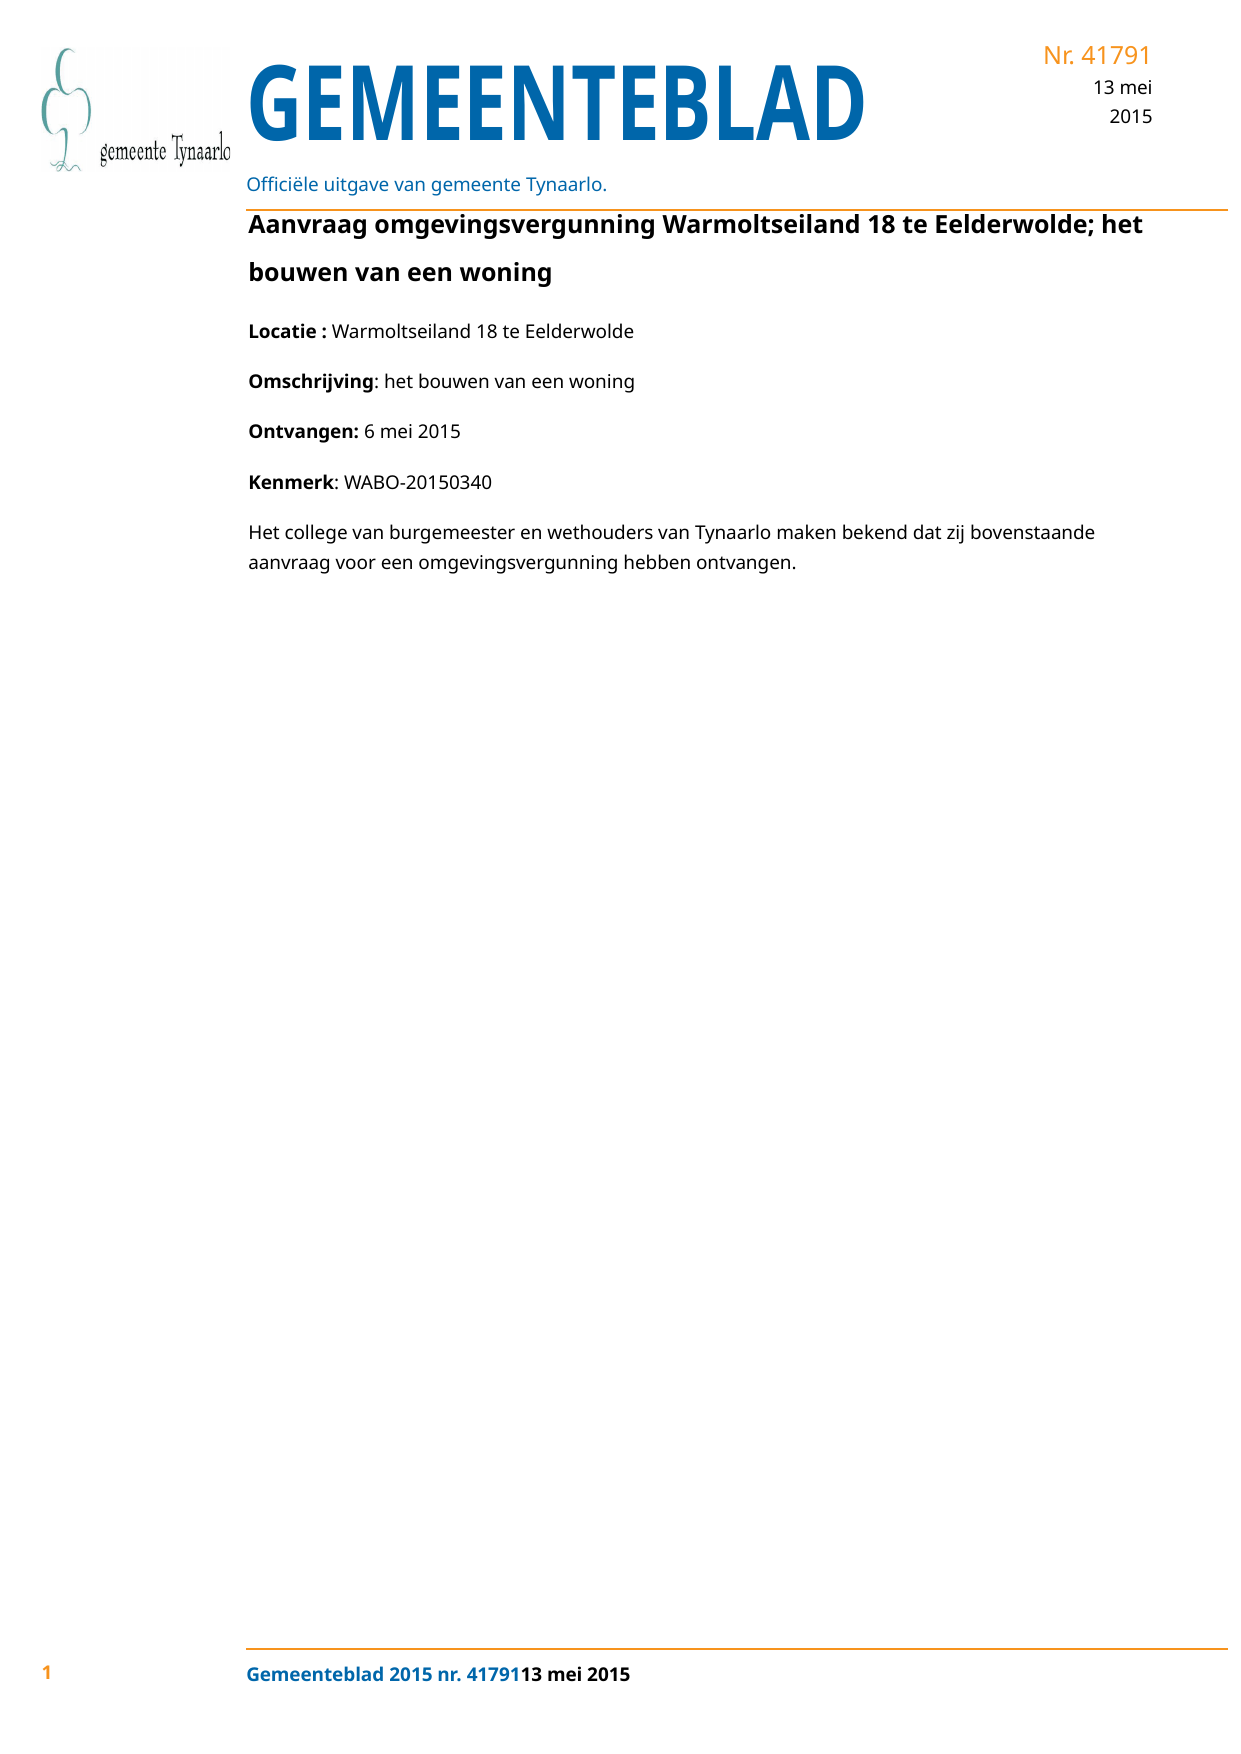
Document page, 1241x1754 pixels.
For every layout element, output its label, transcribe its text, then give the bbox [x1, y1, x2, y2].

text Aanvraag omgevingsvergunning Warmoltseiland 18 te Eelderwolde; het bouwen van een woning [248, 211, 1152, 288]
picture [41, 47, 231, 172]
text Kenmerk: WABO-20150340 [248, 469, 1152, 495]
text Het college van burgemeester en wethouders van Tynaarlo maken bekend dat zij bovenstaande aanvraag voor een omgevingsvergunning hebben ontvangen. [248, 519, 1152, 575]
text Locatie : Warmoltseiland 18 te Eelderwolde [248, 318, 1152, 344]
text Ontvangen: 6 mei 2015 [248, 419, 1152, 444]
text Omschrijving: het bouwen van een woning [248, 368, 1152, 394]
